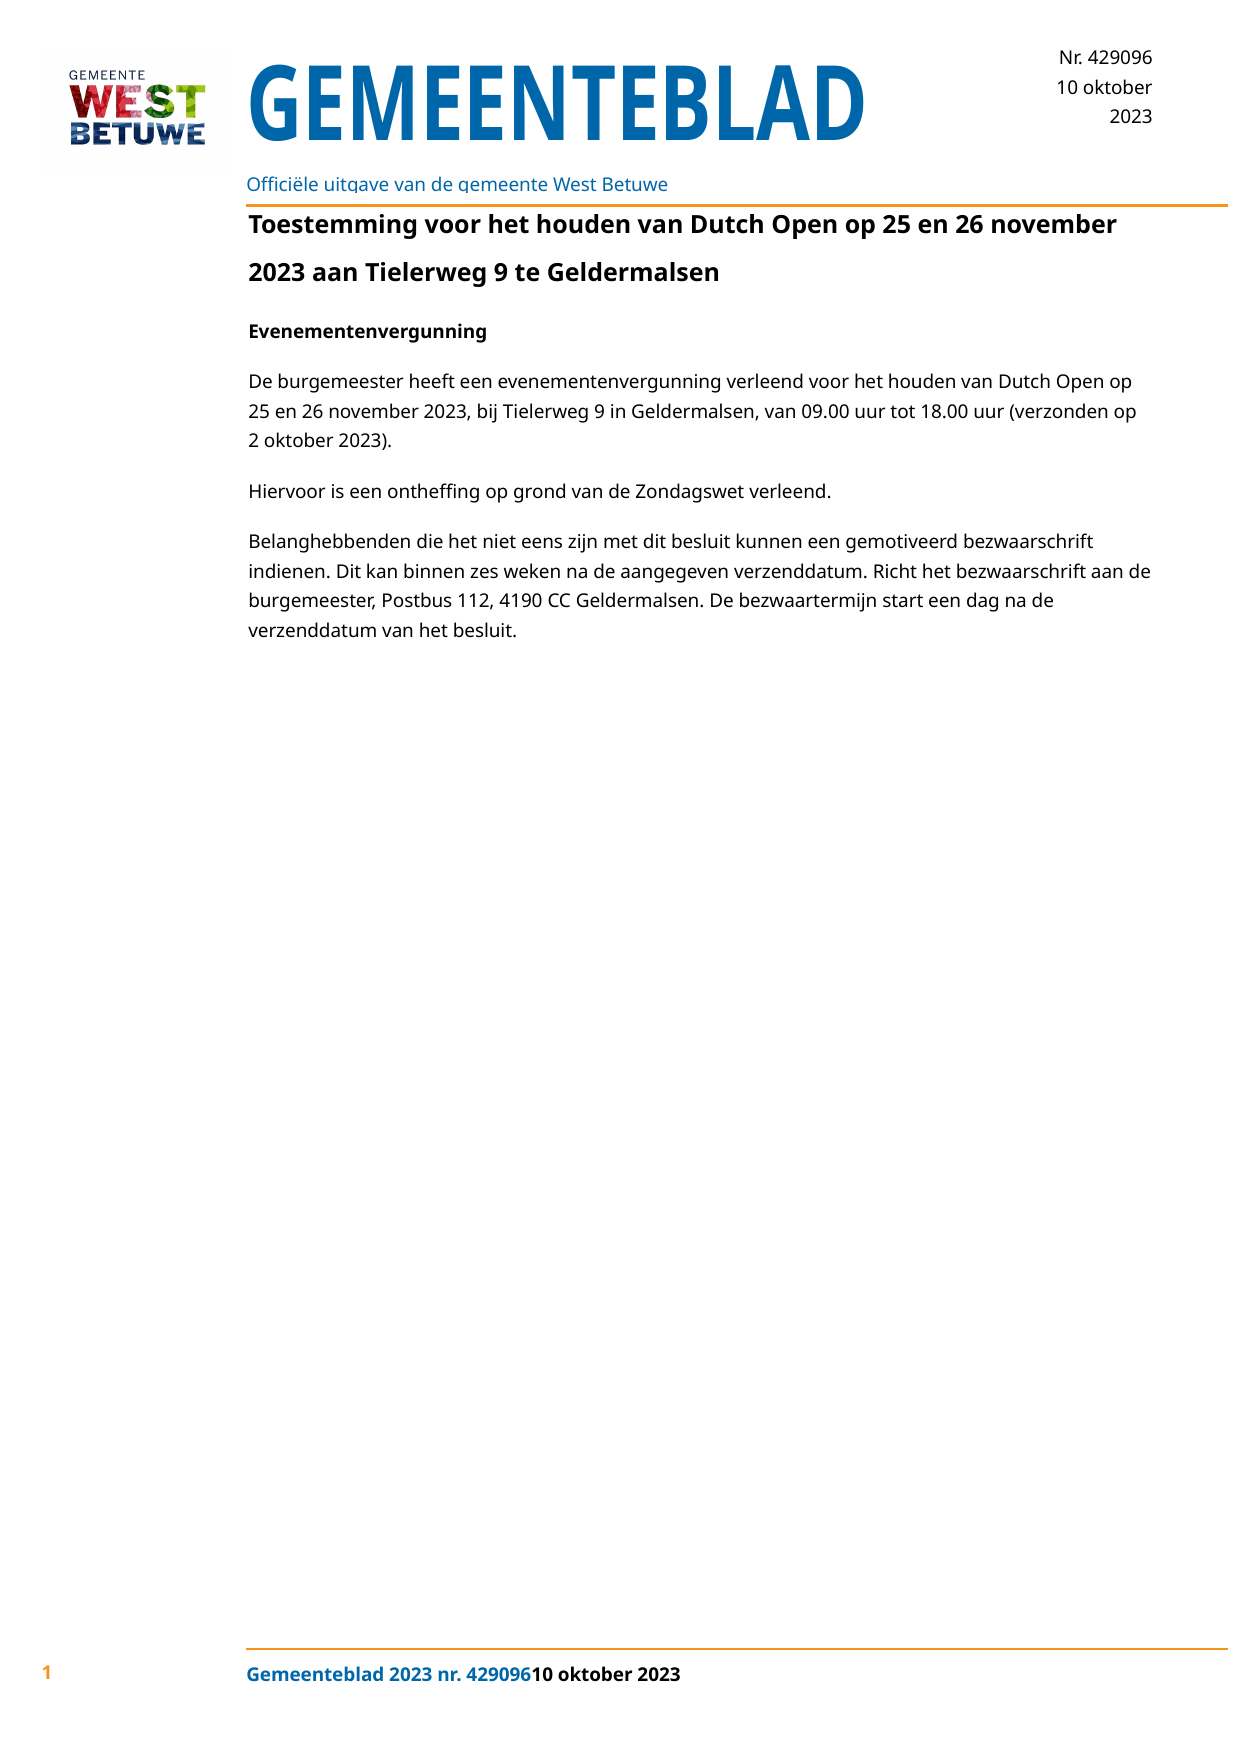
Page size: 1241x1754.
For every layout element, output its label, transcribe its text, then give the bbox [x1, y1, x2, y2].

text Belanghebbenden die het niet eens zijn met dit besluit kunnen een gemotiveerd bezwaarschrift indienen. Dit kan binnen zes weken na de aangegeven verzenddatum. Richt het bezwaarschrift aan de burgemeester, Postbus 112, 4190 CC Geldermalsen. De bezwaartermijn start een dag na de verzenddatum van het besluit. [248, 528, 1152, 643]
text Evenementenvergunning [248, 318, 1152, 344]
text Hiervoor is een ontheffing op grond van de Zondagswet verleend. [248, 478, 1152, 504]
text De burgemeester heeft een evenementenvergunning verleend voor het houden van Dutch Open op 25 en 26 november 2023, bij Tielerweg 9 in Geldermalsen, van 09.00 uur tot 18.00 uur (verzonden op 2 oktober 2023). [248, 368, 1152, 453]
text Toestemming voor het houden van Dutch Open op 25 en 26 november 2023 aan Tielerweg 9 te Geldermalsen [248, 207, 1152, 288]
picture [41, 47, 231, 172]
